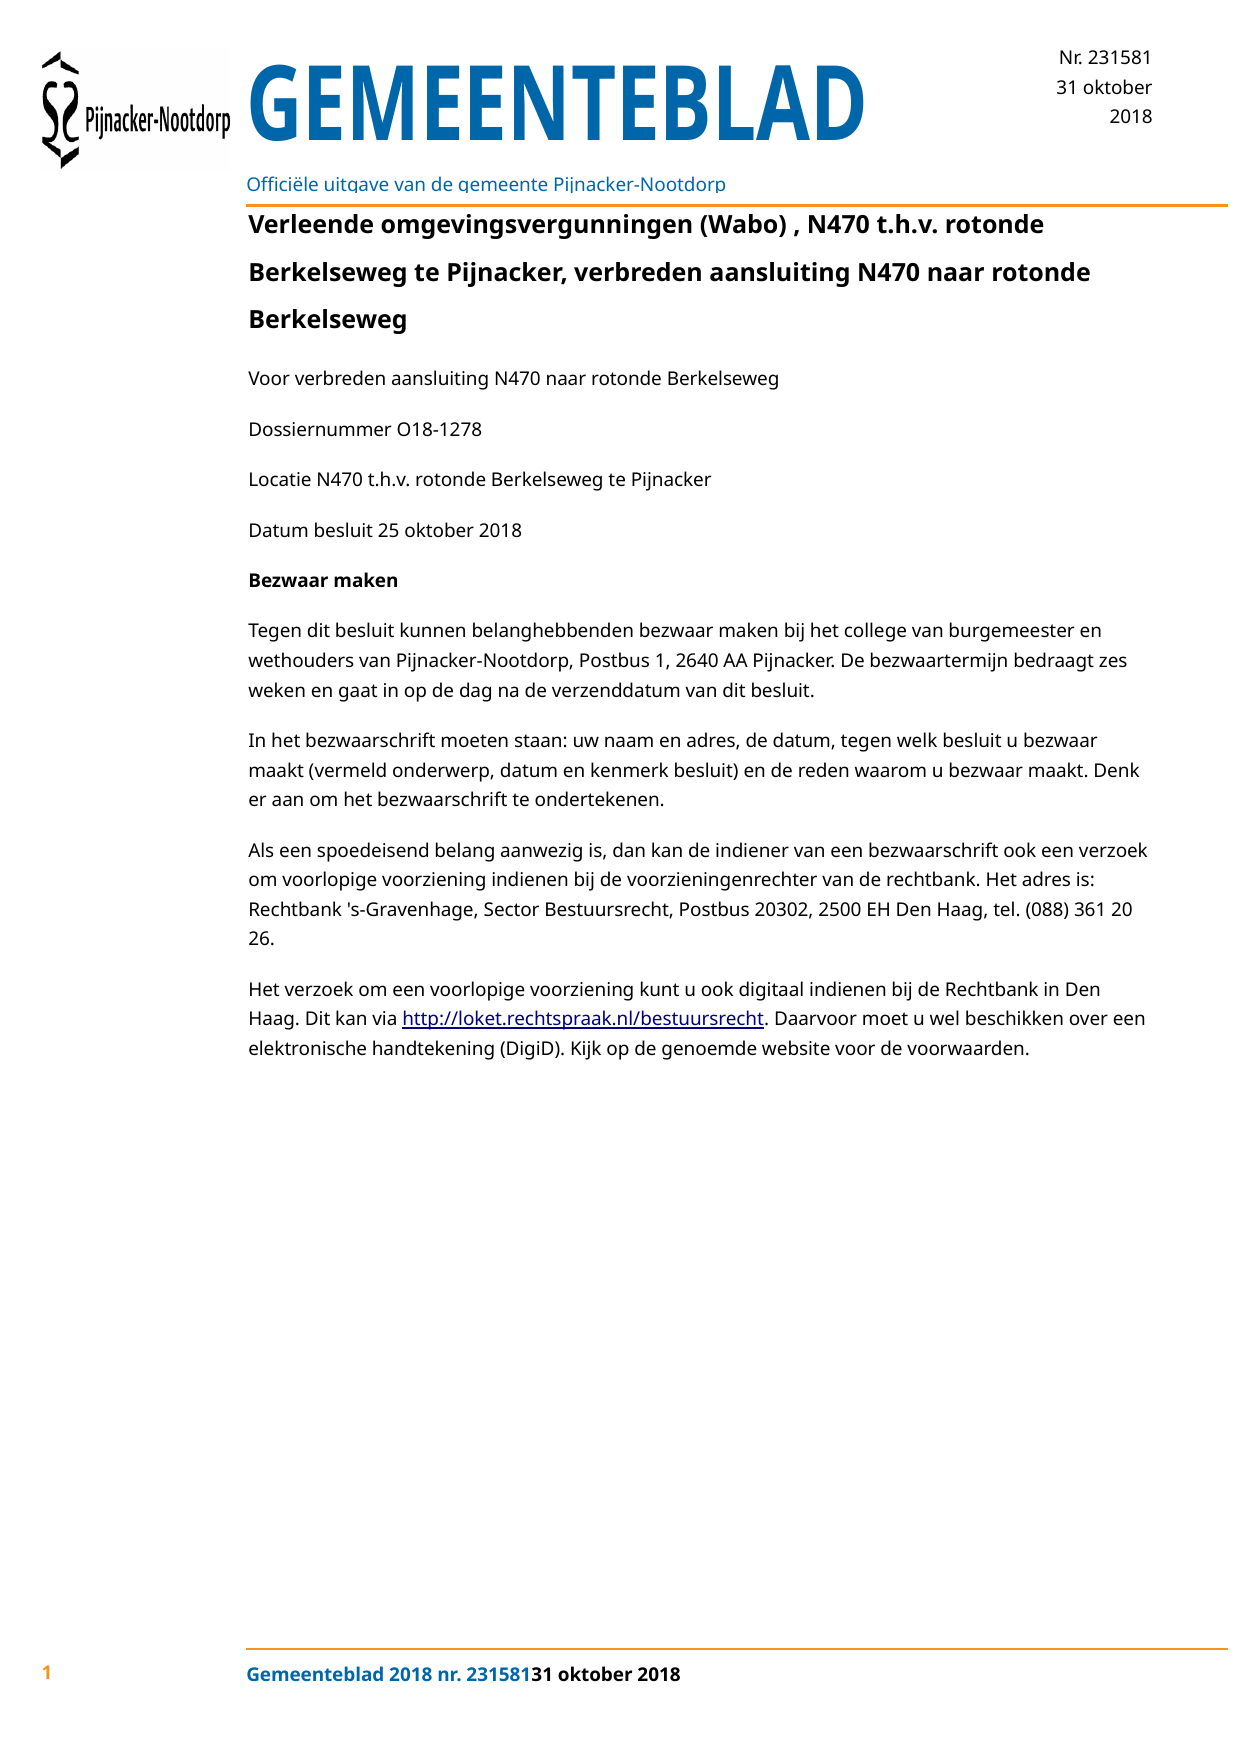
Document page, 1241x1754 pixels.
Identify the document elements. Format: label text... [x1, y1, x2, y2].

text Locatie N470 t.h.v. rotonde Berkelseweg te Pijnacker [248, 466, 1152, 492]
text Verleende omgevingsvergunningen (Wabo) , N470 t.h.v. rotonde Berkelseweg te Pijnacker, verbreden aansluiting N470 naar rotonde Berkelseweg [248, 207, 1152, 336]
text Tegen dit besluit kunnen belanghebbenden bezwaar maken bij het college van burgemeester en wethouders van Pijnacker-Nootdorp, Postbus 1, 2640 AA Pijnacker. De bezwaartermijn bedraagt zes weken en gaat in op de dag na de verzenddatum van dit besluit. [248, 618, 1152, 702]
picture [41, 47, 231, 172]
text Datum besluit 25 oktober 2018 [248, 517, 1152, 542]
text In het bezwaarschrift moeten staan: uw naam en adres, de datum, tegen welk besluit u bezwaar maakt (vermeld onderwerp, datum en kenmerk besluit) en de reden waarom u bezwaar maakt. Denk er aan om het bezwaarschrift te ondertekenen. [248, 727, 1152, 812]
text Het verzoek om een voorlopige voorziening kunt u ook digitaal indienen bij de Rechtbank in Den Haag. Dit kan via http://loket.rechtspraak.nl/bestuursrecht. Daarvoor moet u wel beschikken over een elektronische handtekening (DigiD). Kijk op de genoemde website voor de voorwaarden. [248, 976, 1152, 1061]
text Bezwaar maken [248, 567, 1152, 593]
text Als een spoedeisend belang aanwezig is, dan kan de indiener van een bezwaarschrift ook een verzoek om voorlopige voorziening indienen bij de voorzieningenrechter van de rechtbank. Het adres is: Rechtbank 's-Gravenhage, Sector Bestuursrecht, Postbus 20302, 2500 EH Den Haag, tel. (088) 361 20 26. [248, 837, 1152, 951]
text Voor verbreden aansluiting N470 naar rotonde Berkelseweg [248, 366, 1152, 391]
text Dossiernummer O18-1278 [248, 416, 1152, 442]
